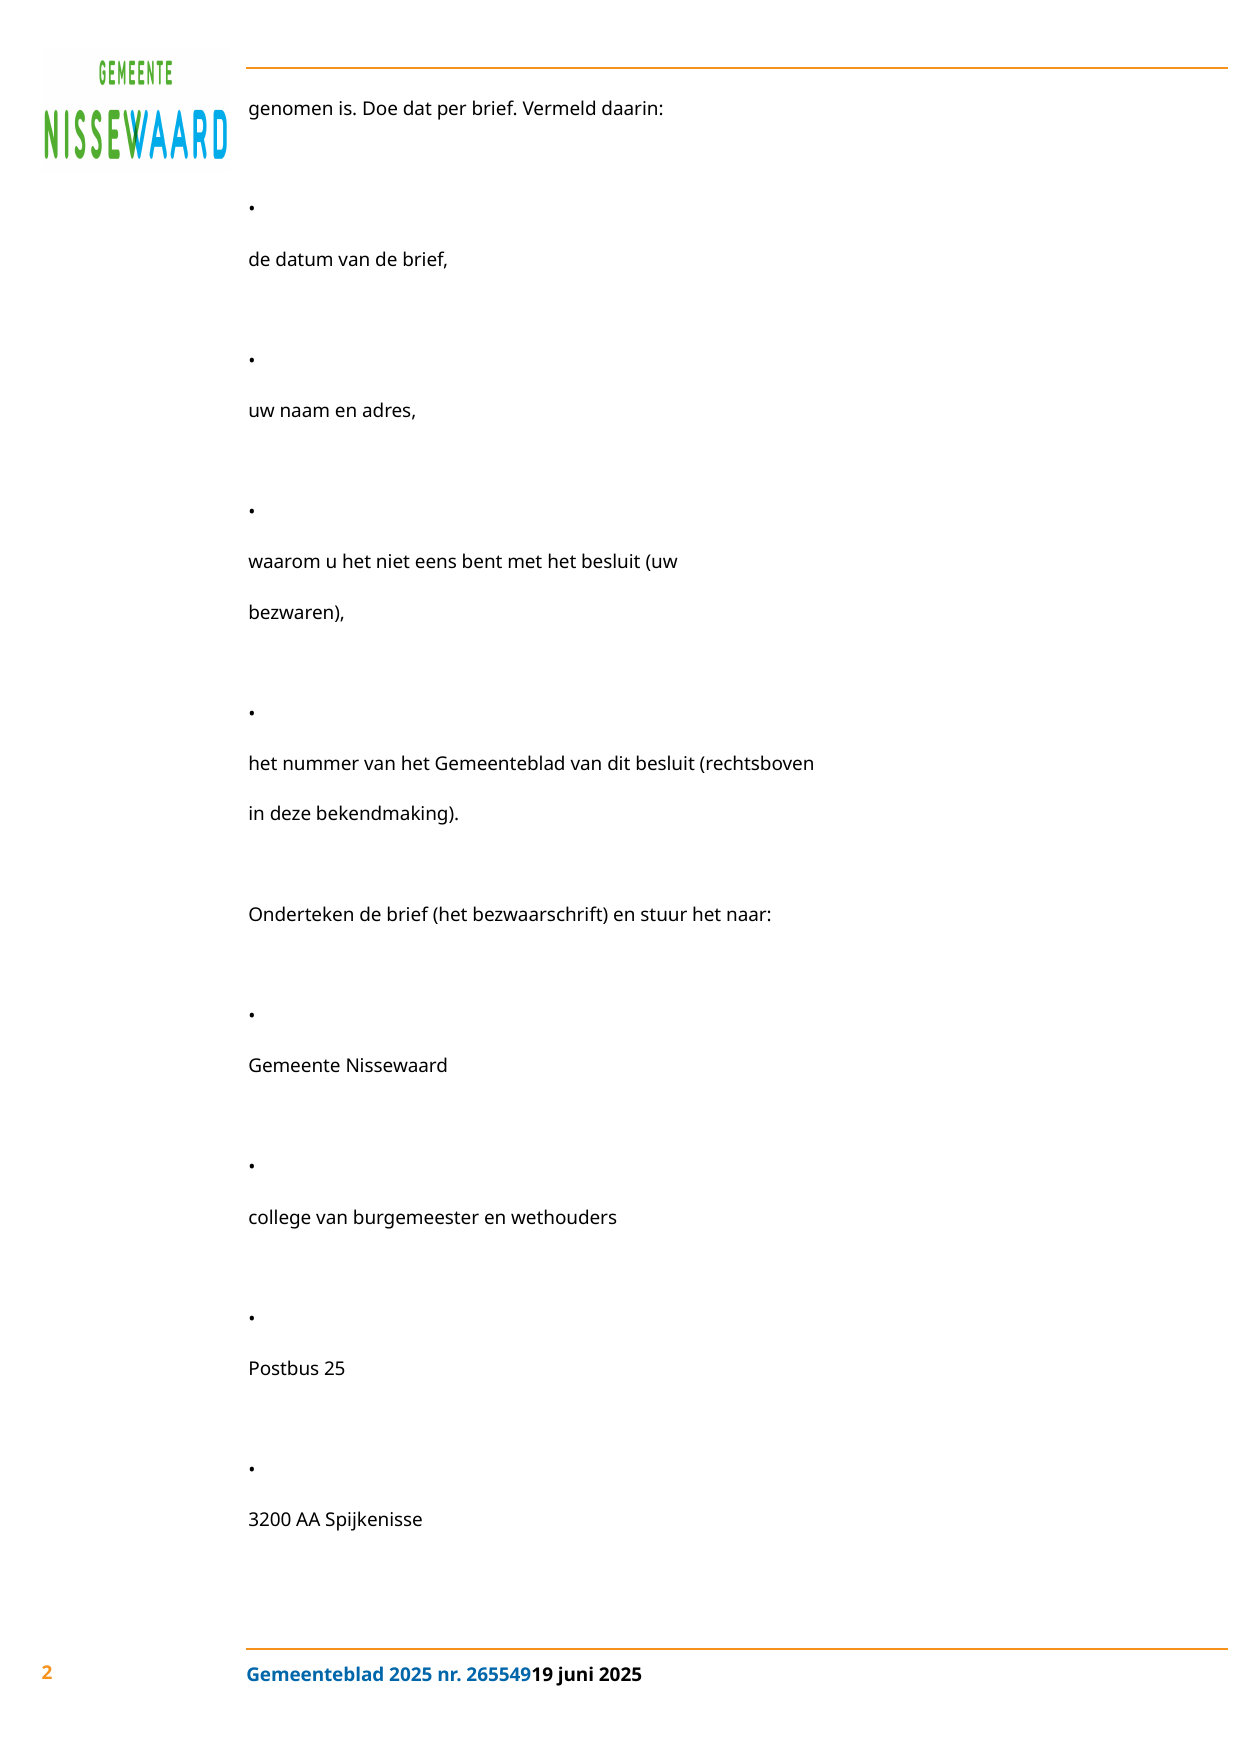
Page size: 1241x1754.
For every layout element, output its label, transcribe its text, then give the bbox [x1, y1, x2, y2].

text Onderteken de brief (het bezwaarschrift) en stuur het naar: [248, 901, 1152, 927]
text Postbus 25 [248, 1355, 1152, 1381]
text • [248, 1305, 1152, 1331]
text het nummer van het Gemeenteblad van dit besluit (rechtsboven [248, 750, 1152, 776]
picture [41, 47, 231, 172]
text • [248, 498, 1152, 524]
text waarom u het niet eens bent met het besluit (uw [248, 548, 1152, 574]
text genomen is. Doe dat per brief. Vermeld daarin: [248, 95, 1152, 121]
text • [248, 196, 1152, 221]
text uw naam en adres, [248, 397, 1152, 423]
text • [248, 1456, 1152, 1482]
text Gemeente Nissewaard [248, 1053, 1152, 1078]
text • [248, 1002, 1152, 1028]
text in deze bekendmaking). [248, 801, 1152, 826]
text bezwaren), [248, 599, 1152, 625]
text • [248, 347, 1152, 373]
text 3200 AA Spijkenisse [248, 1506, 1152, 1532]
text • [248, 700, 1152, 726]
text • [248, 1153, 1152, 1179]
text de datum van de brief, [248, 246, 1152, 272]
text college van burgemeester en wethouders [248, 1204, 1152, 1230]
